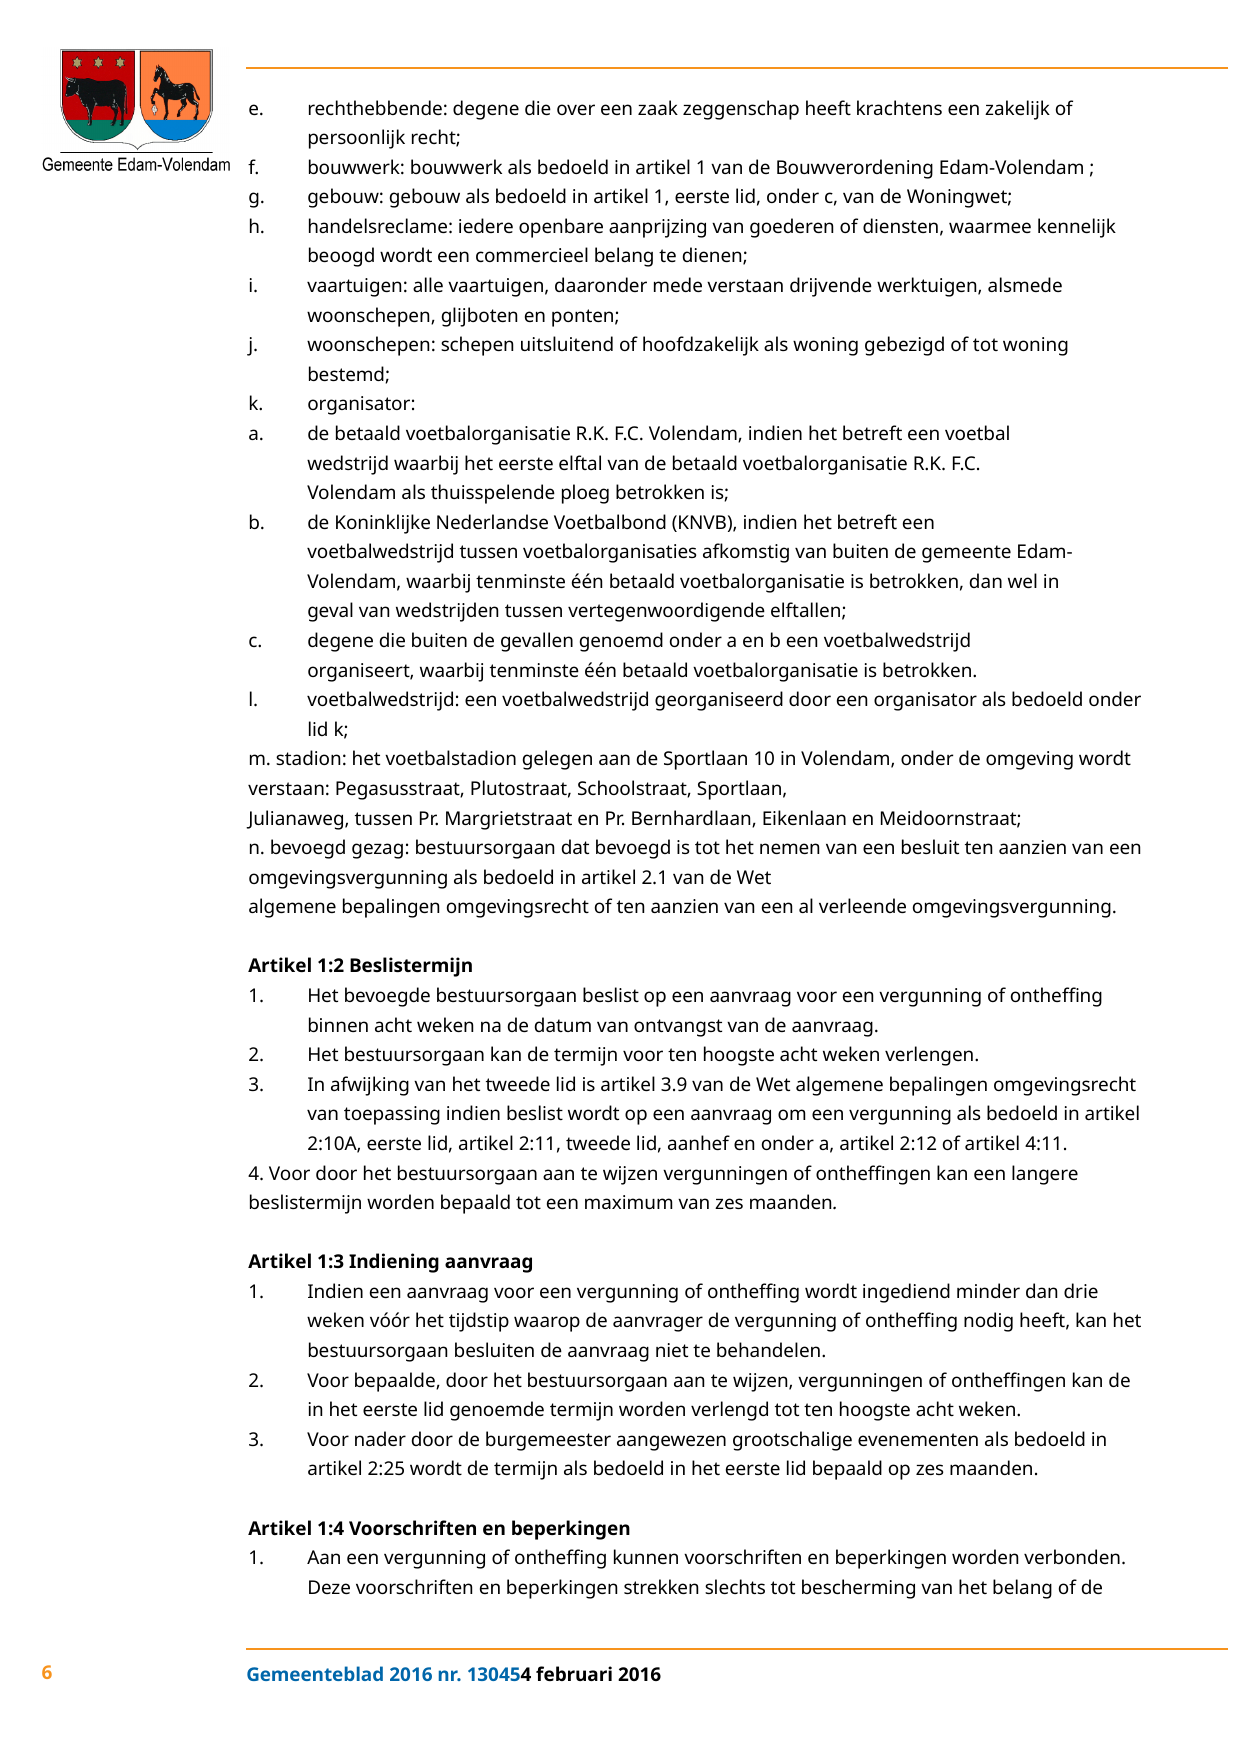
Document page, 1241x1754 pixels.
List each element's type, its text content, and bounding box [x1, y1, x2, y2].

list Het bestuursorgaan kan de termijn voor ten hoogste acht weken verlengen. [248, 1041, 1152, 1067]
list wedstrijd waarbij het eerste elftal van de betaald voetbalorganisatie R.K. F.C. [248, 450, 1152, 476]
list organisator: [248, 391, 1152, 416]
list de betaald voetbalorganisatie R.K. F.C. Volendam, indien het betreft een voetbal [248, 420, 1152, 446]
list Volendam, waarbij tenminste één betaald voetbalorganisatie is betrokken, dan wel in [248, 568, 1152, 594]
list Voor bepaalde, door het bestuursorgaan aan te wijzen, vergunningen of ontheffingen kan de in het eerste lid genoemde termijn worden verlengd tot ten hoogste acht weken. [248, 1367, 1152, 1422]
list Voor nader door de burgemeester aangewezen grootschalige evenementen als bedoeld in artikel 2:25 wordt de termijn als bedoeld in het eerste lid bepaald op zes maanden. [248, 1426, 1152, 1481]
list woonschepen: schepen uitsluitend of hoofdzakelijk als woning gebezigd of tot woning bestemd; [248, 331, 1152, 387]
list degene die buiten de gevallen genoemd onder a en b een voetbalwedstrijd [248, 627, 1152, 653]
list Volendam als thuisspelende ploeg betrokken is; [248, 479, 1152, 505]
list de Koninklijke Nederlandse Voetbalbond (KNVB), indien het betreft een [248, 509, 1152, 535]
list vaartuigen: alle vaartuigen, daaronder mede verstaan drijvende werktuigen, alsmede woonschepen, glijboten en ponten; [248, 272, 1152, 328]
list organiseert, waarbij tenminste één betaald voetbalorganisatie is betrokken. [248, 657, 1152, 683]
list bouwwerk: bouwwerk als bedoeld in artikel 1 van de Bouwverordening Edam-Volendam ; [248, 154, 1152, 180]
text Julianaweg, tussen Pr. Margrietstraat en Pr. Bernhardlaan, Eikenlaan en Meidoornstraat; [248, 805, 1152, 831]
list gebouw: gebouw als bedoeld in artikel 1, eerste lid, onder c, van de Woningwet; [248, 183, 1152, 209]
text n. bevoegd gezag: bestuursorgaan dat bevoegd is tot het nemen van een besluit ten aanzien van een omgevingsvergunning als bedoeld in artikel 2.1 van de Wet [248, 834, 1152, 890]
list In afwijking van het tweede lid is artikel 3.9 van de Wet algemene bepalingen omgevingsrecht van toepassing indien beslist wordt op een aanvraag om een vergunning als bedoeld in artikel 2:10A, eerste lid, artikel 2:11, tweede lid, aanhef en onder a, artikel 2:12 of artikel 4:11. [248, 1071, 1152, 1156]
list Indien een aanvraag voor een vergunning of ontheffing wordt ingediend minder dan drie weken vóór het tijdstip waarop de aanvrager de vergunning of ontheffing nodig heeft, kan het bestuursorgaan besluiten de aanvraag niet te behandelen. [248, 1278, 1152, 1363]
list Het bevoegde bestuursorgaan beslist op een aanvraag voor een vergunning of ontheffing binnen acht weken na de datum van ontvangst van de aanvraag. [248, 982, 1152, 1038]
list geval van wedstrijden tussen vertegenwoordigende elftallen; [248, 598, 1152, 623]
text Artikel 1:4 Voorschriften en beperkingen [248, 1515, 1152, 1541]
picture [41, 47, 231, 172]
list voetbalwedstrijd tussen voetbalorganisaties afkomstig van buiten de gemeente Edam- [248, 538, 1152, 564]
list voetbalwedstrijd: een voetbalwedstrijd georganiseerd door een organisator als bedoeld onder lid k; [248, 686, 1152, 742]
list Aan een vergunning of ontheffing kunnen voorschriften en beperkingen worden verbonden. Deze voorschriften en beperkingen strekken slechts tot bescherming van het belang of de [248, 1544, 1152, 1600]
list rechthebbende: degene die over een zaak zeggenschap heeft krachtens een zakelijk of persoonlijk recht; [248, 95, 1152, 150]
text Artikel 1:3 Indiening aanvraag [248, 1248, 1152, 1274]
text m. stadion: het voetbalstadion gelegen aan de Sportlaan 10 in Volendam, onder de omgeving wordt verstaan: Pegasusstraat, Plutostraat, Schoolstraat, Sportlaan, [248, 746, 1152, 801]
text Artikel 1:2 Beslistermijn [248, 953, 1152, 978]
list handelsreclame: iedere openbare aanprijzing van goederen of diensten, waarmee kennelijk beoogd wordt een commercieel belang te dienen; [248, 213, 1152, 268]
text algemene bepalingen omgevingsrecht of ten aanzien van een al verleende omgevingsvergunning. [248, 893, 1152, 919]
text 4. Voor door het bestuursorgaan aan te wijzen vergunningen of ontheffingen kan een langere beslistermijn worden bepaald tot een maximum van zes maanden. [248, 1160, 1152, 1215]
